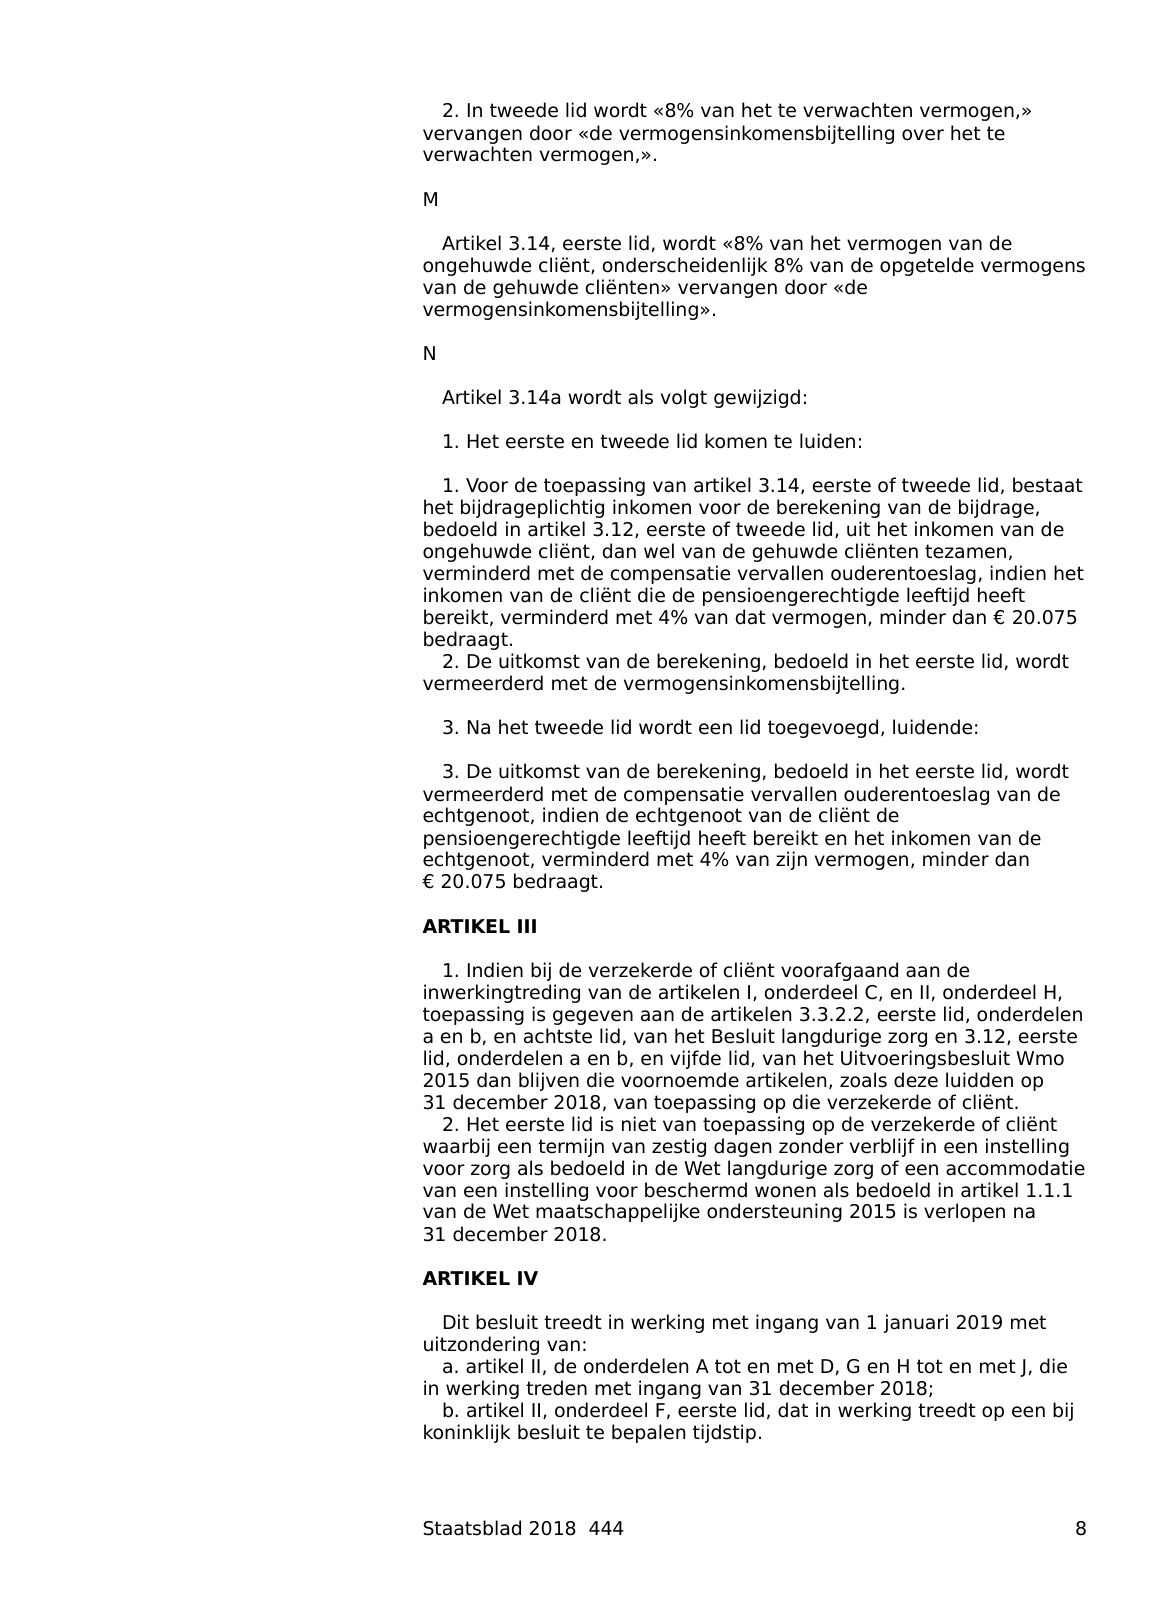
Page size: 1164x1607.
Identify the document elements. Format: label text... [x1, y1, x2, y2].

text b. artikel II, onderdeel F, eerste lid, dat in werking treedt op een bij koninklijk besluit te bepalen tijdstip. [422, 1400, 1087, 1444]
text Dit besluit treedt in werking met ingang van 1 januari 2019 met uitzondering van: [422, 1312, 1087, 1356]
text 3. Na het tweede lid wordt een lid toegevoegd, luidende: [422, 717, 1087, 739]
text 2. In tweede lid wordt «8% van het te verwachten vermogen,» vervangen door «de vermogensinkomensbijtelling over het te verwachten vermogen,». [422, 100, 1087, 166]
text 2. Het eerste lid is niet van toepassing op de verzekerde of cliënt waarbij een termijn van zestig dagen zonder verblijf in een instelling voor zorg als bedoeld in de Wet langdurige zorg of een accommodatie van een instelling voor beschermd wonen als bedoeld in artikel 1.1.1 van de Wet maatschappelijke ondersteuning 2015 is verlopen na 31 december 2018. [422, 1113, 1087, 1245]
text N [422, 343, 1087, 365]
subtitle ARTIKEL III [422, 916, 1087, 937]
text Artikel 3.14a wordt als volgt gewijzigd: [422, 387, 1087, 409]
text 2. De uitkomst van de berekening, bedoeld in het eerste lid, wordt vermeerderd met de vermogensinkomensbijtelling. [422, 651, 1087, 695]
text Artikel 3.14, eerste lid, wordt «8% van het vermogen van de ongehuwde cliënt, onderscheidenlijk 8% van de opgetelde vermogens van de gehuwde cliënten» vervangen door «de vermogensinkomensbijtelling». [422, 233, 1087, 321]
subtitle ARTIKEL IV [422, 1268, 1087, 1289]
text 1. Voor de toepassing van artikel 3.14, eerste of tweede lid, bestaat het bijdrageplichtig inkomen voor de berekening van de bijdrage, bedoeld in artikel 3.12, eerste of tweede lid, uit het inkomen van de ongehuwde cliënt, dan wel van de gehuwde cliënten tezamen, verminderd met de compensatie vervallen ouderentoeslag, indien het inkomen van de cliënt die de pensioengerechtigde leeftijd heeft bereikt, verminderd met 4% van dat vermogen, minder dan € 20.075 bedraagt. [422, 475, 1087, 651]
text a. artikel II, de onderdelen A tot en met D, G en H tot en met J, die in werking treden met ingang van 31 december 2018; [422, 1356, 1087, 1400]
text 1. Het eerste en tweede lid komen te luiden: [422, 431, 1087, 453]
text 1. Indien bij de verzekerde of cliënt voorafgaand aan de inwerkingtreding van de artikelen I, onderdeel C, en II, onderdeel H, toepassing is gegeven aan de artikelen 3.3.2.2, eerste lid, onderdelen a en b, en achtste lid, van het Besluit langdurige zorg en 3.12, eerste lid, onderdelen a en b, en vijfde lid, van het Uitvoeringsbesluit Wmo 2015 dan blijven die voornoemde artikelen, zoals deze luidden op 31 december 2018, van toepassing op die verzekerde of cliënt. [422, 960, 1087, 1113]
text M [422, 188, 1087, 211]
text 3. De uitkomst van de berekening, bedoeld in het eerste lid, wordt vermeerderd met de compensatie vervallen ouderentoeslag van de echtgenoot, indien de echtgenoot van de cliënt de pensioengerechtigde leeftijd heeft bereikt en het inkomen van de echtgenoot, verminderd met 4% van zijn vermogen, minder dan € 20.075 bedraagt. [422, 761, 1087, 893]
